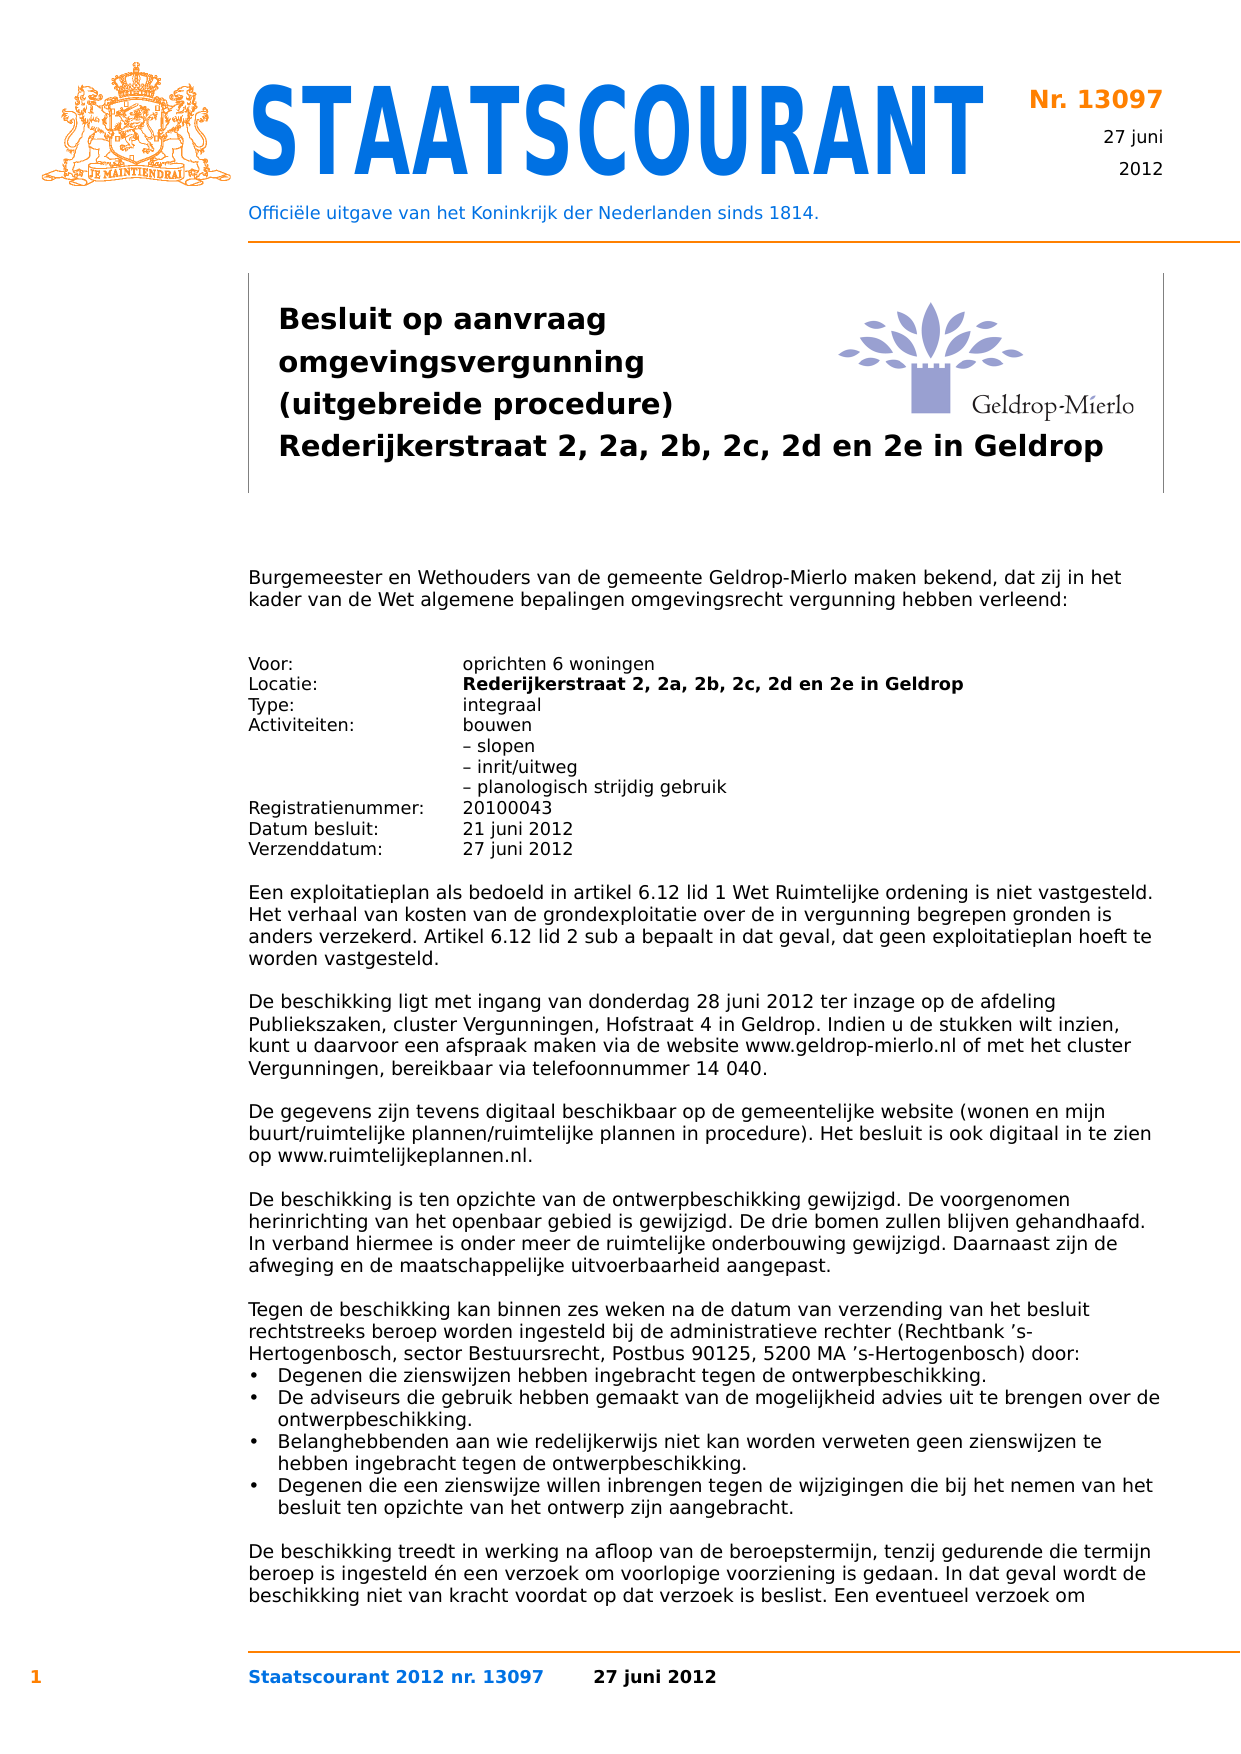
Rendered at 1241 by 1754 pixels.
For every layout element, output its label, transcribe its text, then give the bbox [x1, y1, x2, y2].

text Een exploitatieplan als bedoeld in artikel 6.12 lid 1 Wet Ruimtelijke ordening is niet vastgesteld. Het verhaal van kosten van de grondexploitatie over de in vergunning begrepen gronden is anders verzekerd. Artikel 6.12 lid 2 sub a bepaalt in dat geval, dat geen exploitatieplan hoeft te worden vastgesteld. [248, 882, 1163, 969]
subtitle Besluit op aanvraag omgevingsvergunning (uitgebreide procedure) Rederijkerstraat 2, 2a, 2b, 2c, 2d en 2e in Geldrop [249, 273, 1163, 493]
picture [41, 62, 231, 186]
text De gegevens zijn tevens digitaal beschikbaar op de gemeentelijke website (wonen en mijn buurt/ruimtelijke plannen/ruimtelijke plannen in procedure). Het besluit is ook digitaal in te zien op www.ruimtelijkeplannen.nl. [248, 1101, 1163, 1167]
table_cell Locatie: [248, 674, 456, 695]
table_header Nr. 13097 [998, 62, 1240, 121]
table_header STAATSCOURANT [248, 62, 998, 203]
text De beschikking is ten opzichte van de ontwerpbeschikking gewijzigd. De voorgenomen herinrichting van het openbaar gebied is gewijzigd. De drie bomen zullen blijven gehandhaafd. In verband hiermee is onder meer de ruimtelijke onderbouwing gewijzigd. Daarnaast zijn de afweging en de maatschappelijke uitvoerbaarheid aangepast. [248, 1189, 1163, 1277]
table_cell bouwen [456, 715, 1163, 736]
table_header [456, 633, 1163, 653]
table_cell 20100043 [456, 798, 1163, 818]
table_cell [248, 757, 456, 777]
text De beschikking treedt in werking na afloop van de beroepstermijn, tenzij gedurende die termijn beroep is ingesteld én een verzoek om voorlopige voorziening is gedaan. In dat geval wordt de beschikking niet van kracht voordat op dat verzoek is beslist. Een eventueel verzoek om [248, 1541, 1163, 1606]
picture [838, 302, 1134, 421]
table_cell Verzenddatum: [248, 839, 456, 860]
table_cell Registratienummer: [248, 798, 456, 818]
table_header [25, 62, 248, 241]
text • Degenen die zienswijzen hebben ingebracht tegen de ontwerpbeschikking. [248, 1365, 1163, 1387]
table_cell Officiële uitgave van het Koninkrijk der Nederlanden sinds 1814. [248, 203, 1240, 241]
table_cell Voor: [248, 654, 456, 674]
table_cell – inrit/uitweg [456, 757, 1163, 777]
table_cell 21 juni 2012 [456, 819, 1163, 839]
table_cell oprichten 6 woningen [456, 654, 1163, 674]
table_cell Activiteiten: [248, 715, 456, 736]
table_header [248, 633, 456, 653]
table_cell integraal [456, 695, 1163, 715]
table_cell – planologisch strijdig gebruik [456, 777, 1163, 798]
table_cell [248, 736, 456, 757]
table_cell Type: [248, 695, 456, 715]
table_cell – slopen [456, 736, 1163, 757]
table_cell 27 juni [998, 121, 1240, 153]
text • De adviseurs die gebruik hebben gemaakt van de mogelijkheid advies uit te brengen over de ontwerpbeschikking. [248, 1387, 1163, 1431]
text • Degenen die een zienswijze willen inbrengen tegen de wijzigingen die bij het nemen van het besluit ten opzichte van het ontwerp zijn aangebracht. [248, 1475, 1163, 1519]
table_cell Rederijkerstraat 2, 2a, 2b, 2c, 2d en 2e in Geldrop [456, 674, 1163, 695]
text Tegen de beschikking kan binnen zes weken na de datum van verzending van het besluit rechtstreeks beroep worden ingesteld bij de administratieve rechter (Rechtbank ’s-Hertogenbosch, sector Bestuursrecht, Postbus 90125, 5200 MA ’s-Hertogenbosch) door: [248, 1299, 1163, 1365]
table_cell 27 juni 2012 [456, 839, 1163, 860]
text • Belanghebbenden aan wie redelijkerwijs niet kan worden verweten geen zienswijzen te hebben ingebracht tegen de ontwerpbeschikking. [248, 1431, 1163, 1475]
text Burgemeester en Wethouders van de gemeente Geldrop-Mierlo maken bekend, dat zij in het kader van de Wet algemene bepalingen omgevingsrecht vergunning hebben verleend: [248, 567, 1163, 611]
table_cell [248, 777, 456, 798]
text De beschikking ligt met ingang van donderdag 28 juni 2012 ter inzage op de afdeling Publiekszaken, cluster Vergunningen, Hofstraat 4 in Geldrop. Indien u de stukken wilt inzien, kunt u daarvoor een afspraak maken via de website www.geldrop-mierlo.nl of met het cluster Vergunningen, bereikbaar via telefoonnummer 14 040. [248, 991, 1163, 1079]
table_cell Datum besluit: [248, 819, 456, 839]
table_cell 2012 [998, 153, 1240, 203]
